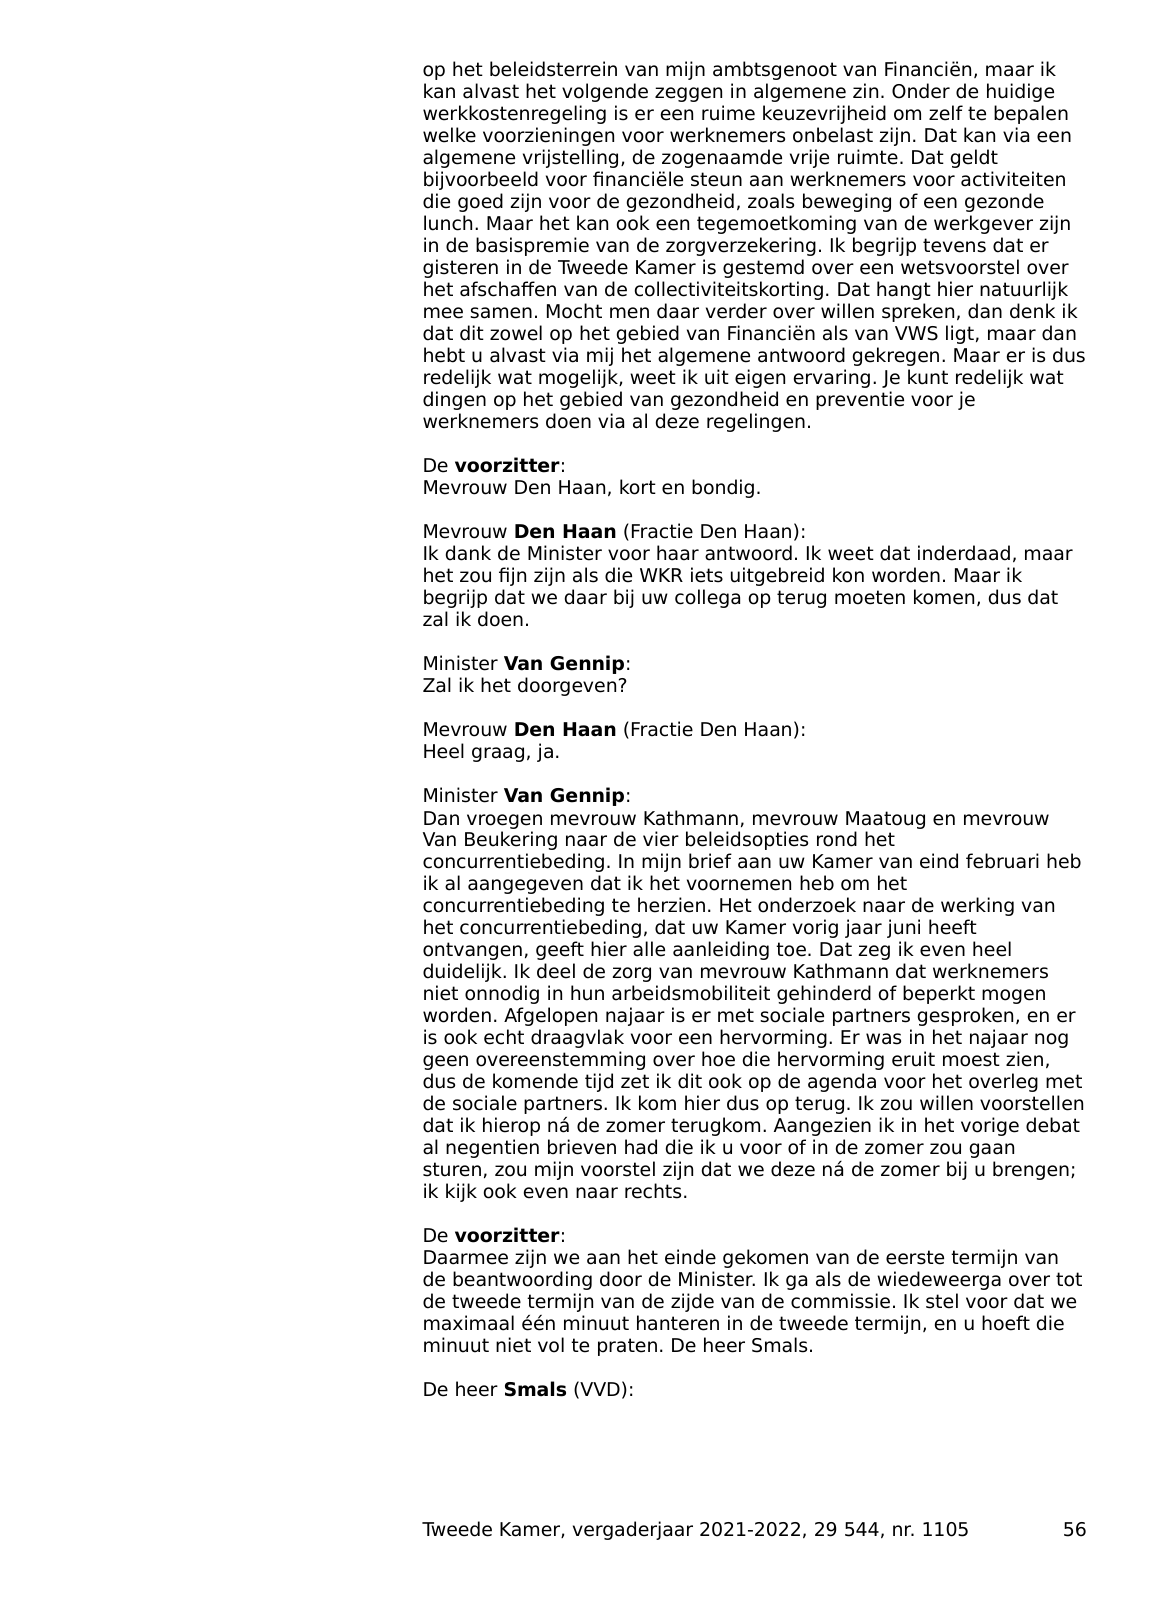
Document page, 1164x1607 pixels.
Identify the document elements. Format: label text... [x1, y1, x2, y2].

text Daarmee zijn we aan het einde gekomen van de eerste termijn van de beantwoording door de Minister. Ik ga als de wiedeweerga over tot de tweede termijn van de zijde van de commissie. Ik stel voor dat we maximaal één minuut hanteren in de tweede termijn, en u hoeft die minuut niet vol te praten. De heer Smals. [422, 1247, 1087, 1357]
text De voorzitter: [422, 1225, 1087, 1247]
text Dan vroegen mevrouw Kathmann, mevrouw Maatoug en mevrouw Van Beukering naar de vier beleidsopties rond het concurrentiebeding. In mijn brief aan uw Kamer van eind februari heb ik al aangegeven dat ik het voornemen heb om het concurrentiebeding te herzien. Het onderzoek naar de werking van het concurrentiebeding, dat uw Kamer vorig jaar juni heeft ontvangen, geeft hier alle aanleiding toe. Dat zeg ik even heel duidelijk. Ik deel de zorg van mevrouw Kathmann dat werknemers niet onnodig in hun arbeidsmobiliteit gehinderd of beperkt mogen worden. Afgelopen najaar is er met sociale partners gesproken, en er is ook echt draagvlak voor een hervorming. Er was in het najaar nog geen overeenstemming over hoe die hervorming eruit moest zien, dus de komende tijd zet ik dit ook op de agenda voor het overleg met de sociale partners. Ik kom hier dus op terug. Ik zou willen voorstellen dat ik hierop ná de zomer terugkom. Aangezien ik in het vorige debat al negentien brieven had die ik u voor of in de zomer zou gaan sturen, zou mijn voorstel zijn dat we deze ná de zomer bij u brengen; ik kijk ook even naar rechts. [422, 807, 1087, 1203]
text Ik dank de Minister voor haar antwoord. Ik weet dat inderdaad, maar het zou fijn zijn als die WKR iets uitgebreid kon worden. Maar ik begrijp dat we daar bij uw collega op terug moeten komen, dus dat zal ik doen. [422, 543, 1087, 631]
text Mevrouw Den Haan (Fractie Den Haan): [422, 521, 1087, 543]
text op het beleidsterrein van mijn ambtsgenoot van Financiën, maar ik kan alvast het volgende zeggen in algemene zin. Onder de huidige werkkostenregeling is er een ruime keuzevrijheid om zelf te bepalen welke voorzieningen voor werknemers onbelast zijn. Dat kan via een algemene vrijstelling, de zogenaamde vrije ruimte. Dat geldt bijvoorbeeld voor financiële steun aan werknemers voor activiteiten die goed zijn voor de gezondheid, zoals beweging of een gezonde lunch. Maar het kan ook een tegemoetkoming van de werkgever zijn in de basispremie van de zorgverzekering. Ik begrijp tevens dat er gisteren in de Tweede Kamer is gestemd over een wetsvoorstel over het afschaffen van de collectiviteitskorting. Dat hangt hier natuurlijk mee samen. Mocht men daar verder over willen spreken, dan denk ik dat dit zowel op het gebied van Financiën als van VWS ligt, maar dan hebt u alvast via mij het algemene antwoord gekregen. Maar er is dus redelijk wat mogelijk, weet ik uit eigen ervaring. Je kunt redelijk wat dingen op het gebied van gezondheid en preventie voor je werknemers doen via al deze regelingen. [422, 59, 1087, 433]
text Zal ik het doorgeven? [422, 675, 1087, 697]
text De voorzitter: [422, 455, 1087, 477]
text Minister Van Gennip: [422, 653, 1087, 675]
text Minister Van Gennip: [422, 785, 1087, 807]
text De heer Smals (VVD): [422, 1379, 1087, 1401]
text Heel graag, ja. [422, 741, 1087, 763]
text Mevrouw Den Haan, kort en bondig. [422, 477, 1087, 499]
text Mevrouw Den Haan (Fractie Den Haan): [422, 719, 1087, 741]
